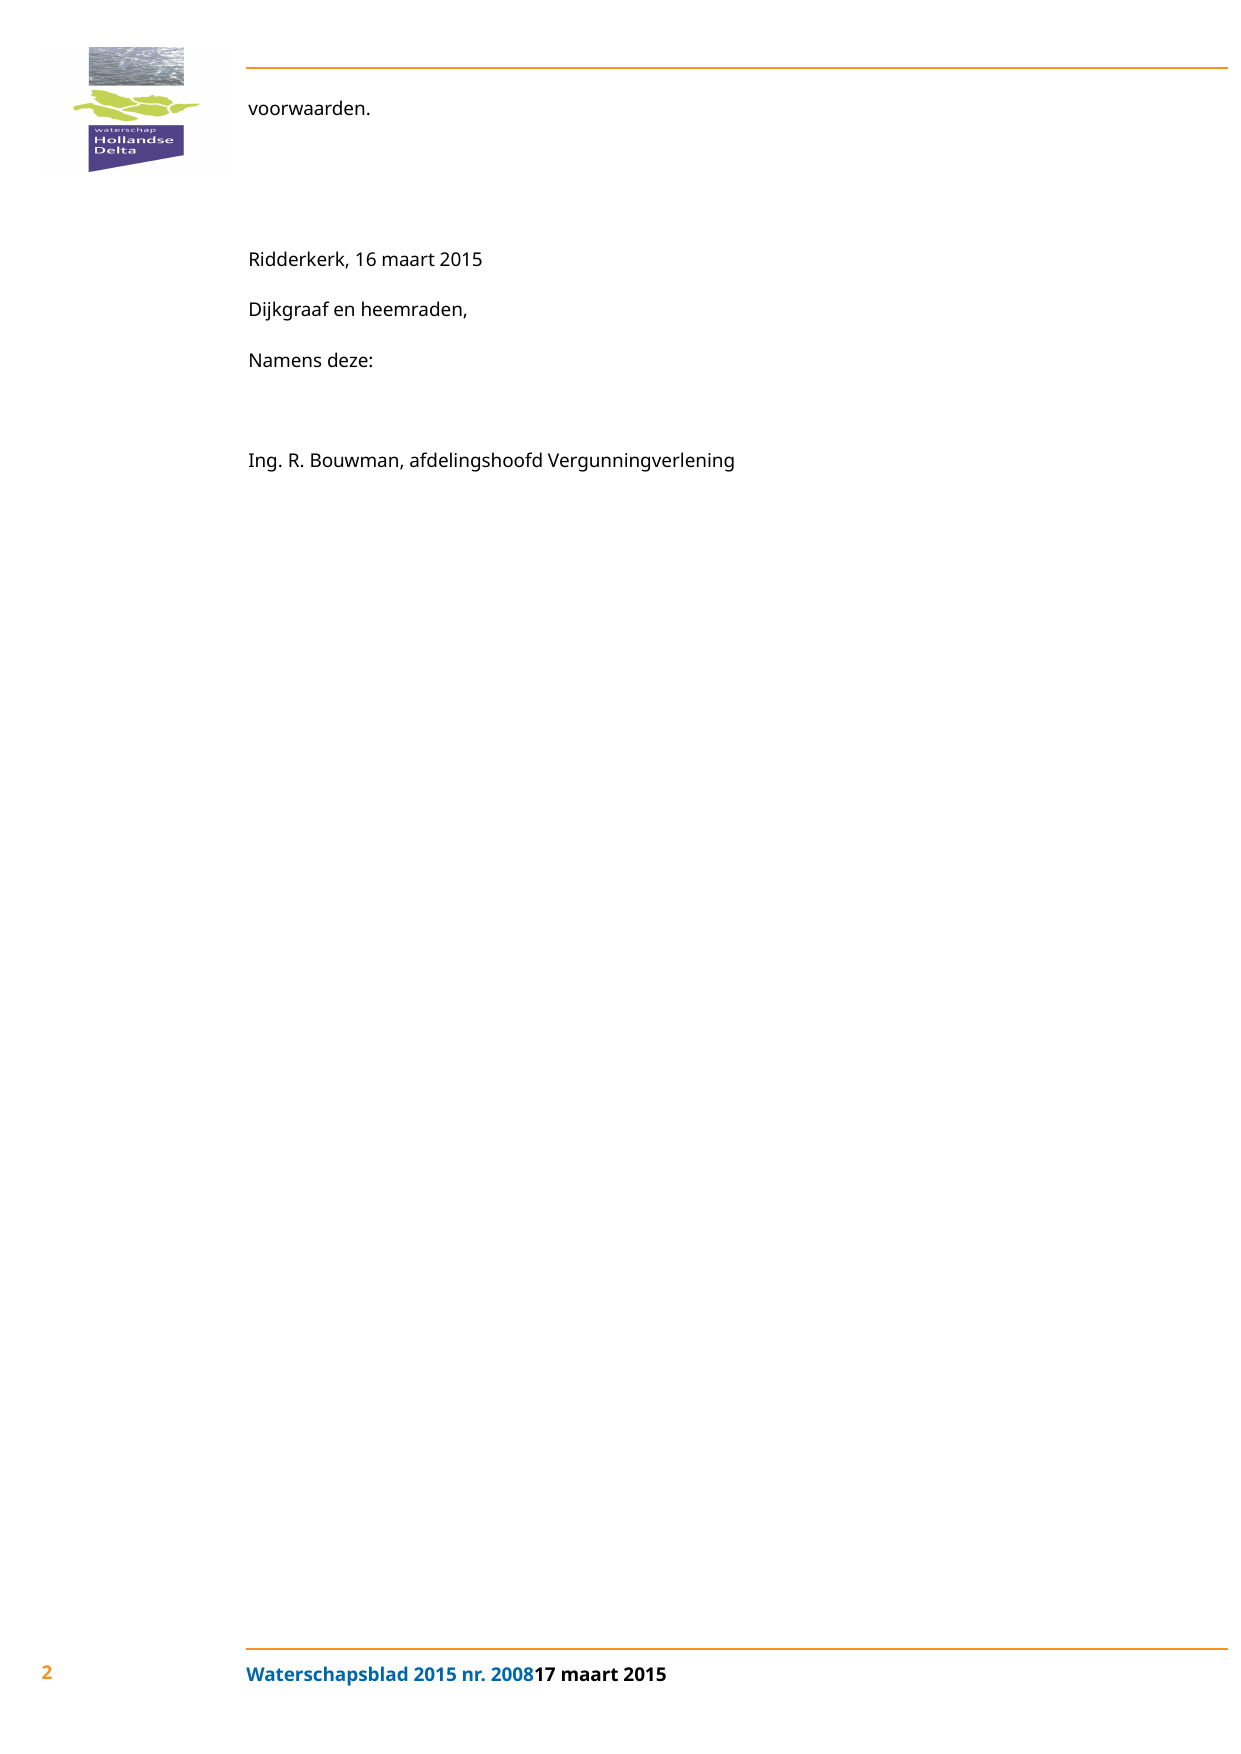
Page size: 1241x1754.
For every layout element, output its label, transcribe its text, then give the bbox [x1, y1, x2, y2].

picture [41, 47, 231, 172]
text voorwaarden. [248, 95, 1152, 121]
text Ing. R. Bouwman, afdelingshoofd Vergunningverlening [248, 448, 1152, 473]
text Dijkgraaf en heemraden, [248, 296, 1152, 322]
text Namens deze: [248, 347, 1152, 373]
text Ridderkerk, 16 maart 2015 [248, 246, 1152, 272]
